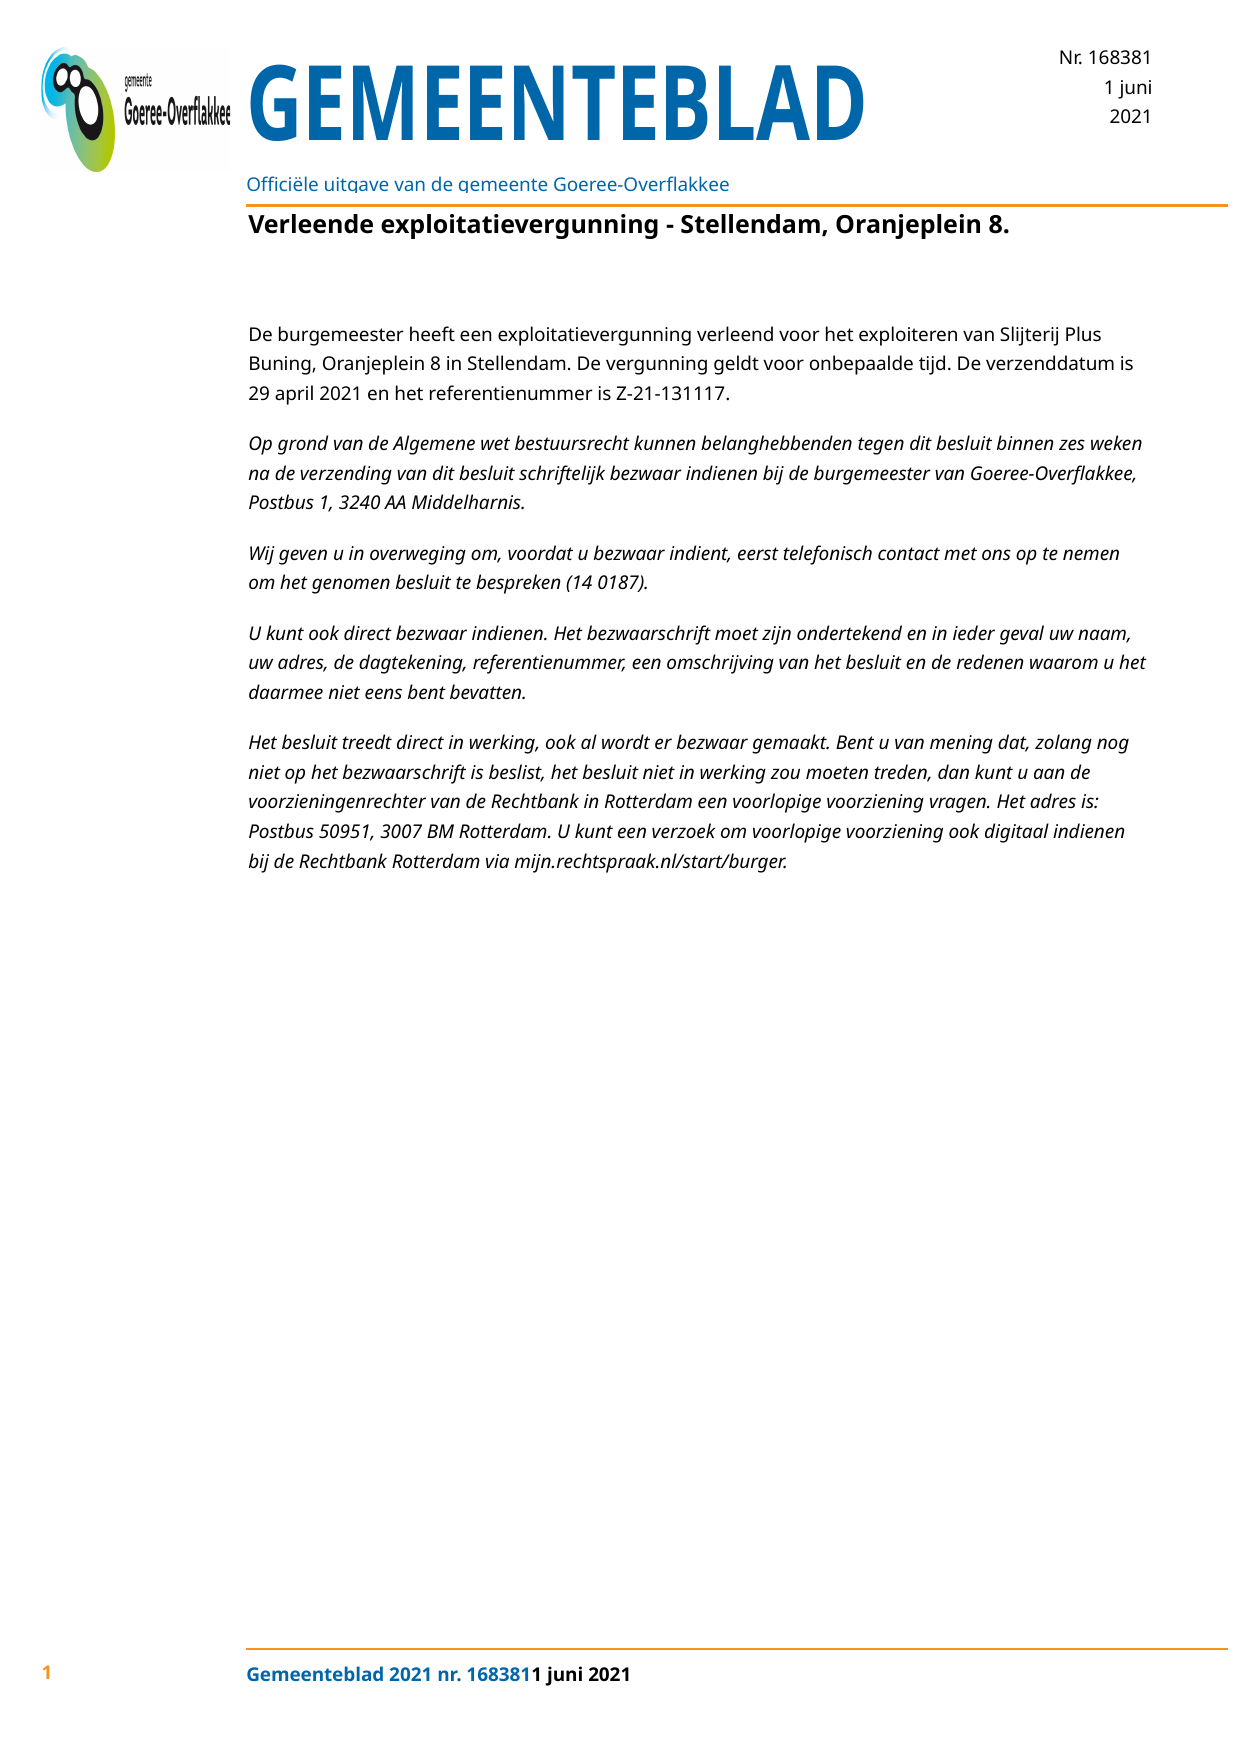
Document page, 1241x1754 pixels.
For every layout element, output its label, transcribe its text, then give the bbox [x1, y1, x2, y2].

text Wij geven u in overweging om, voordat u bezwaar indient, eerst telefonisch contact met ons op te nemen om het genomen besluit te bespreken (14 0187). [248, 540, 1152, 595]
picture [41, 47, 231, 172]
text Op grond van de Algemene wet bestuursrecht kunnen belanghebbenden tegen dit besluit binnen zes weken na de verzending van dit besluit schriftelijk bezwaar indienen bij de burgemeester van Goeree-Overflakkee, Postbus 1, 3240 AA Middelharnis. [248, 430, 1152, 515]
text U kunt ook direct bezwaar indienen. Het bezwaarschrift moet zijn ondertekend en in ieder geval uw naam, uw adres, de dagtekening, referentienummer, een omschrijving van het besluit en de redenen waarom u het daarmee niet eens bent bevatten. [248, 620, 1152, 705]
text De burgemeester heeft een exploitatievergunning verleend voor het exploiteren van Slijterij Plus Buning, Oranjeplein 8 in Stellendam. De vergunning geldt voor onbepaalde tijd. De verzenddatum is 29 april 2021 en het referentienummer is Z-21-131117. [248, 321, 1152, 406]
text Verleende exploitatievergunning - Stellendam, Oranjeplein 8. [248, 207, 1152, 241]
text Het besluit treedt direct in werking, ook al wordt er bezwaar gemaakt. Bent u van mening dat, zolang nog niet op het bezwaarschrift is beslist, het besluit niet in werking zou moeten treden, dan kunt u aan de voorzieningenrechter van de Rechtbank in Rotterdam een voorlopige voorziening vragen. Het adres is: Postbus 50951, 3007 BM Rotterdam. U kunt een verzoek om voorlopige voorziening ook digitaal indienen bij de Rechtbank Rotterdam via mijn.rechtspraak.nl/start/burger. [248, 729, 1152, 873]
